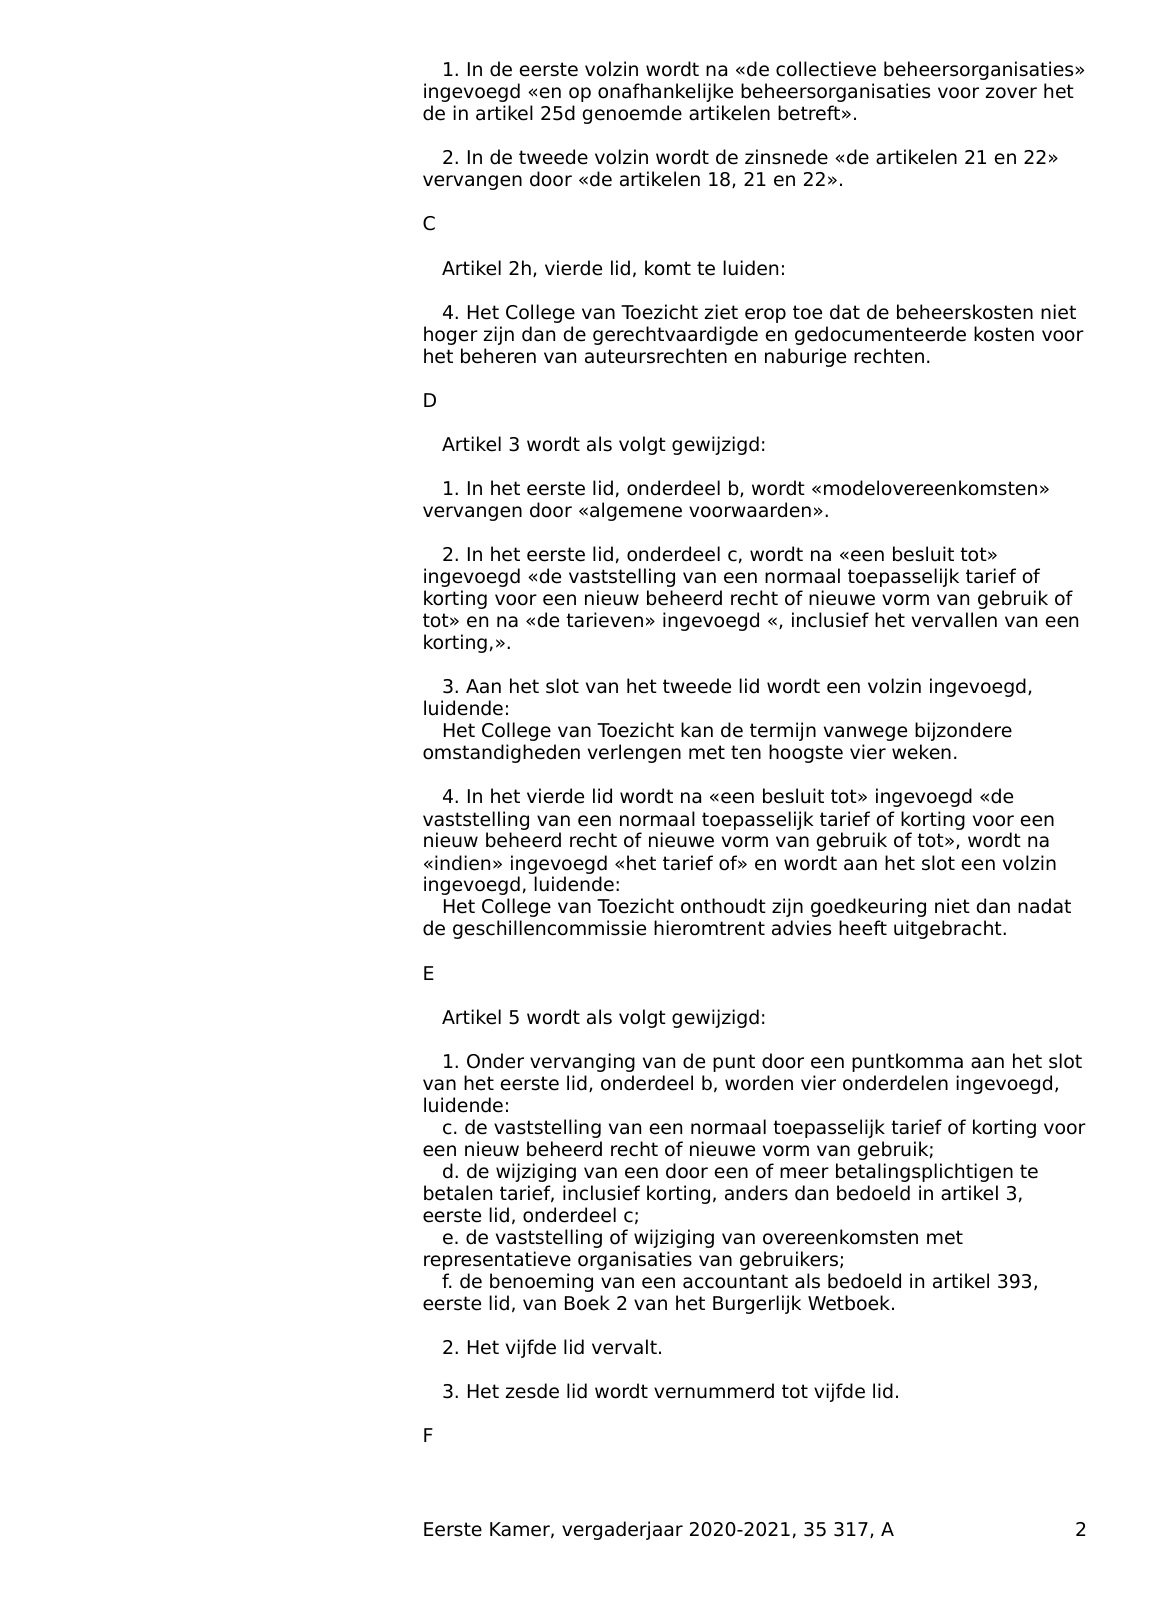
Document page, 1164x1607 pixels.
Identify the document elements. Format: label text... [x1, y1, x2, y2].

text Het College van Toezicht onthoudt zijn goedkeuring niet dan nadat de geschillencommissie hieromtrent advies heeft uitgebracht. [422, 896, 1087, 940]
text Artikel 3 wordt als volgt gewijzigd: [422, 434, 1087, 456]
text d. de wijziging van een door een of meer betalingsplichtigen te betalen tarief, inclusief korting, anders dan bedoeld in artikel 3, eerste lid, onderdeel c; [422, 1161, 1087, 1227]
text F [422, 1425, 1087, 1447]
text 2. Het vijfde lid vervalt. [422, 1337, 1087, 1359]
text 3. Het zesde lid wordt vernummerd tot vijfde lid. [422, 1381, 1087, 1403]
text E [422, 962, 1087, 984]
text 1. Onder vervanging van de punt door een puntkomma aan het slot van het eerste lid, onderdeel b, worden vier onderdelen ingevoegd, luidende: [422, 1051, 1087, 1117]
text Artikel 2h, vierde lid, komt te luiden: [422, 257, 1087, 279]
text 4. In het vierde lid wordt na «een besluit tot» ingevoegd «de vaststelling van een normaal toepasselijk tarief of korting voor een nieuw beheerd recht of nieuwe vorm van gebruik of tot», wordt na «indien» ingevoegd «het tarief of» en wordt aan het slot een volzin ingevoegd, luidende: [422, 786, 1087, 896]
text 2. In de tweede volzin wordt de zinsnede «de artikelen 21 en 22» vervangen door «de artikelen 18, 21 en 22». [422, 147, 1087, 191]
text Het College van Toezicht kan de termijn vanwege bijzondere omstandigheden verlengen met ten hoogste vier weken. [422, 720, 1087, 764]
text 2. In het eerste lid, onderdeel c, wordt na «een besluit tot» ingevoegd «de vaststelling van een normaal toepasselijk tarief of korting voor een nieuw beheerd recht of nieuwe vorm van gebruik of tot» en na «de tarieven» ingevoegd «, inclusief het vervallen van een korting,». [422, 544, 1087, 654]
text f. de benoeming van een accountant als bedoeld in artikel 393, eerste lid, van Boek 2 van het Burgerlijk Wetboek. [422, 1271, 1087, 1314]
text 1. In het eerste lid, onderdeel b, wordt «modelovereenkomsten» vervangen door «algemene voorwaarden». [422, 478, 1087, 522]
text Artikel 5 wordt als volgt gewijzigd: [422, 1007, 1087, 1029]
text C [422, 213, 1087, 235]
text 3. Aan het slot van het tweede lid wordt een volzin ingevoegd, luidende: [422, 676, 1087, 720]
text 4. Het College van Toezicht ziet erop toe dat de beheerskosten niet hoger zijn dan de gerechtvaardigde en gedocumenteerde kosten voor het beheren van auteursrechten en naburige rechten. [422, 302, 1087, 368]
text 1. In de eerste volzin wordt na «de collectieve beheersorganisaties» ingevoegd «en op onafhankelijke beheersorganisaties voor zover het de in artikel 25d genoemde artikelen betreft». [422, 59, 1087, 125]
text e. de vaststelling of wijziging van overeenkomsten met representatieve organisaties van gebruikers; [422, 1227, 1087, 1271]
text D [422, 390, 1087, 412]
text c. de vaststelling van een normaal toepasselijk tarief of korting voor een nieuw beheerd recht of nieuwe vorm van gebruik; [422, 1117, 1087, 1161]
